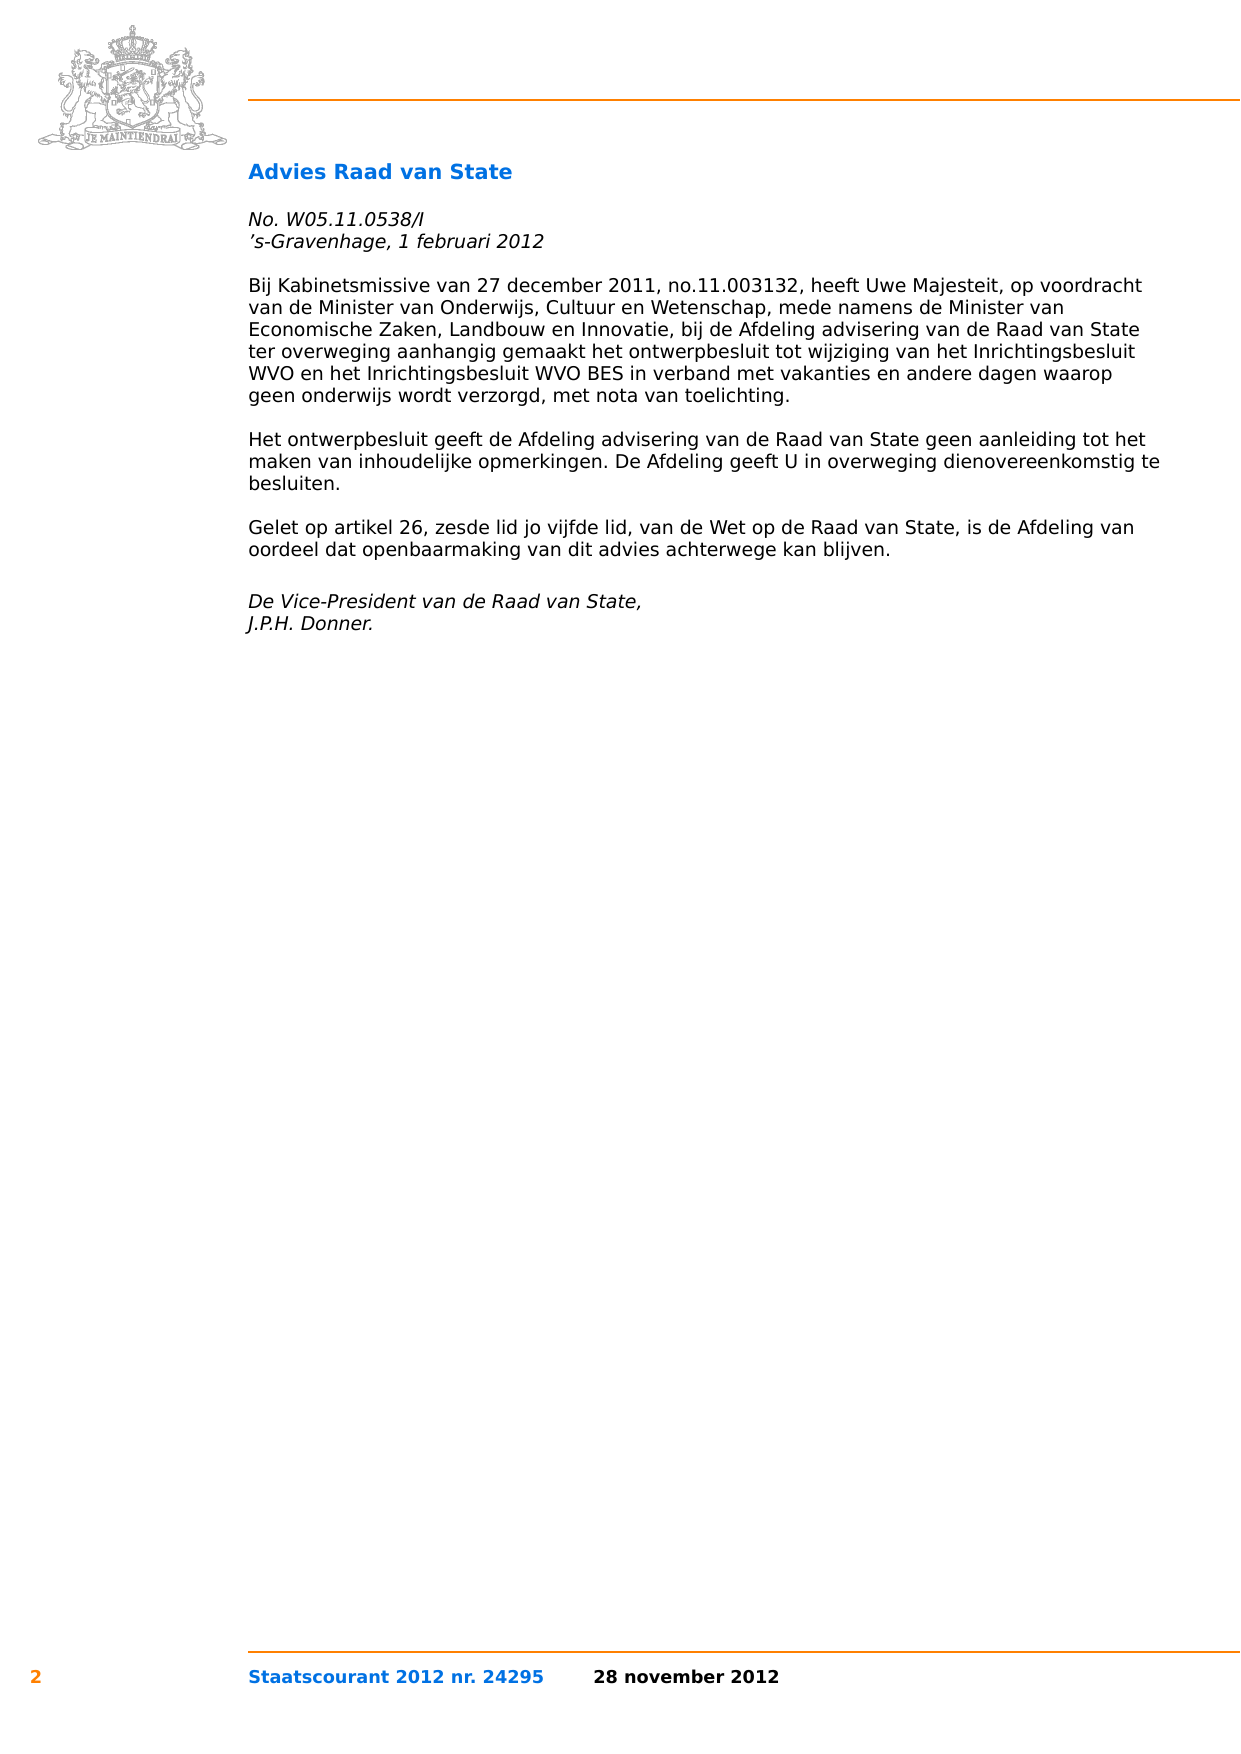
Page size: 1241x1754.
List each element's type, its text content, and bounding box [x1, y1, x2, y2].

text No. W05.11.0538/I [248, 209, 1163, 231]
text Bij Kabinetsmissive van 27 december 2011, no.11.003132, heeft Uwe Majesteit, op voordracht van de Minister van Onderwijs, Cultuur en Wetenschap, mede namens de Minister van Economische Zaken, Landbouw en Innovatie, bij de Afdeling advisering van de Raad van State ter overweging aanhangig gemaakt het ontwerpbesluit tot wijziging van het Inrichtingsbesluit WVO en het Inrichtingsbesluit WVO BES in verband met vakanties en andere dagen waarop geen onderwijs wordt verzorgd, met nota van toelichting. [248, 275, 1163, 407]
text Het ontwerpbesluit geeft de Afdeling advisering van de Raad van State geen aanleiding tot het maken van inhoudelijke opmerkingen. De Afdeling geeft U in overweging dienovereenkomstig te besluiten. [248, 429, 1163, 495]
text Gelet op artikel 26, zesde lid jo vijfde lid, van de Wet op de Raad van State, is de Afdeling van oordeel dat openbaarmaking van dit advies achterwege kan blijven. [248, 517, 1163, 561]
subtitle Advies Raad van State [248, 160, 1163, 184]
picture [38, 25, 227, 150]
text De Vice-President van de Raad van State, J.P.H. Donner. [248, 591, 1163, 634]
text ’s-Gravenhage, 1 februari 2012 [248, 231, 1163, 253]
